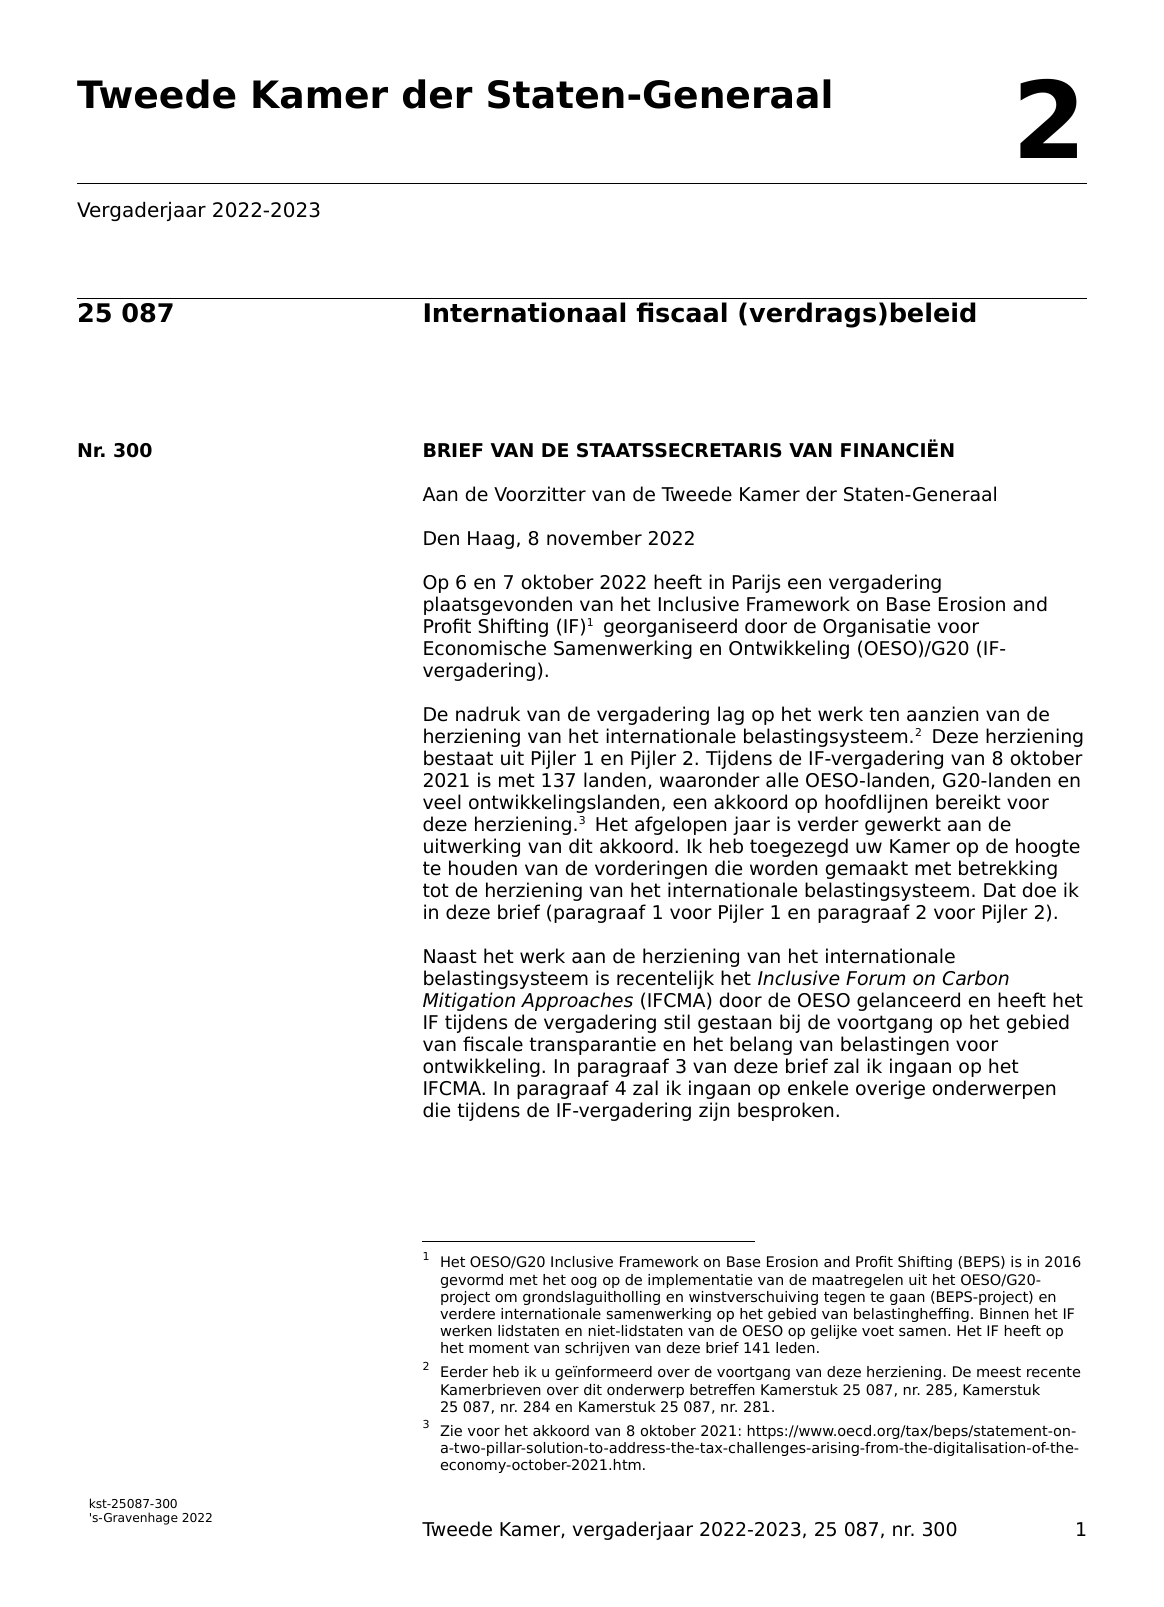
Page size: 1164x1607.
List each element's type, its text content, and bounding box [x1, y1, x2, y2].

subtitle 25 087 Internationaal fiscaal (verdrags)beleid [77, 299, 1087, 329]
text 's-Gravenhage 2022 [88, 1511, 323, 1525]
text Naast het werk aan de herziening van het internationale belastingsysteem is recentelijk het Inclusive Forum on Carbon Mitigation Approaches (IFCMA) door de OESO gelanceerd en heeft het IF tijdens de vergadering stil gestaan bij de voortgang op het gebied van fiscale transparantie en het belang van belastingen voor ontwikkeling. In paragraaf 3 van deze brief zal ik ingaan op het IFCMA. In paragraaf 4 zal ik ingaan op enkele overige onderwerpen die tijdens de IF-vergadering zijn besproken. [422, 946, 1087, 1122]
table_cell Vergaderjaar 2022-2023 [77, 184, 1087, 298]
table_header Tweede Kamer der Staten-Generaal [77, 59, 886, 183]
text De nadruk van de vergadering lag op het werk ten aanzien van de herziening van het internationale belastingsysteem. Deze herziening bestaat uit Pijler 1 en Pijler 2. Tijdens de IF-vergadering van 8 oktober 2021 is met 137 landen, waaronder alle OESO-landen, G20-landen en veel ontwikkelingslanden, een akkoord op hoofdlijnen bereikt voor deze herziening. Het afgelopen jaar is verder gewerkt aan de uitwerking van dit akkoord. Ik heb toegezegd uw Kamer op de hoogte te houden van de vorderingen die worden gemaakt met betrekking tot de herziening van het internationale belastingsysteem. Dat doe ik in deze brief (paragraaf 1 voor Pijler 1 en paragraaf 2 voor Pijler 2). [422, 704, 1087, 924]
subtitle Nr. 300 BRIEF VAN DE STAATSSECRETARIS VAN FINANCIËN [77, 440, 1087, 462]
text Zie voor het akkoord van 8 oktober 2021: https://www.oecd.org/tax/beps/statement-on-a-two-pillar-solution-to-address-the-tax-challenges-arising-from-the-digitalisation-of-the-economy-october-2021.htm. [422, 1418, 1087, 1474]
text Aan de Voorzitter van de Tweede Kamer der Staten-Generaal [422, 484, 1087, 506]
text kst-25087-300 [88, 1497, 323, 1511]
text Het OESO/G20 Inclusive Framework on Base Erosion and Profit Shifting (BEPS) is in 2016 gevormd met het oog op de implementatie van de maatregelen uit het OESO/G20-project om grondslaguitholling en winstverschuiving tegen te gaan (BEPS-project) en verdere internationale samenwerking op het gebied van belastingheffing. Binnen het IF werken lidstaten en niet-lidstaten van de OESO op gelijke voet samen. Het IF heeft op het moment van schrijven van deze brief 141 leden. [422, 1250, 1087, 1357]
table_header 2 [886, 59, 1087, 183]
text Eerder heb ik u geïnformeerd over de voortgang van deze herziening. De meest recente Kamerbrieven over dit onderwerp betreffen Kamerstuk 25 087, nr. 285, Kamerstuk 25 087, nr. 284 en Kamerstuk 25 087, nr. 281. [422, 1360, 1087, 1416]
text Den Haag, 8 november 2022 [422, 528, 1087, 550]
text Op 6 en 7 oktober 2022 heeft in Parijs een vergadering plaatsgevonden van het Inclusive Framework on Base Erosion and Profit Shifting (IF) georganiseerd door de Organisatie voor Economische Samenwerking en Ontwikkeling (OESO)/G20 (IF-vergadering). [422, 572, 1087, 682]
